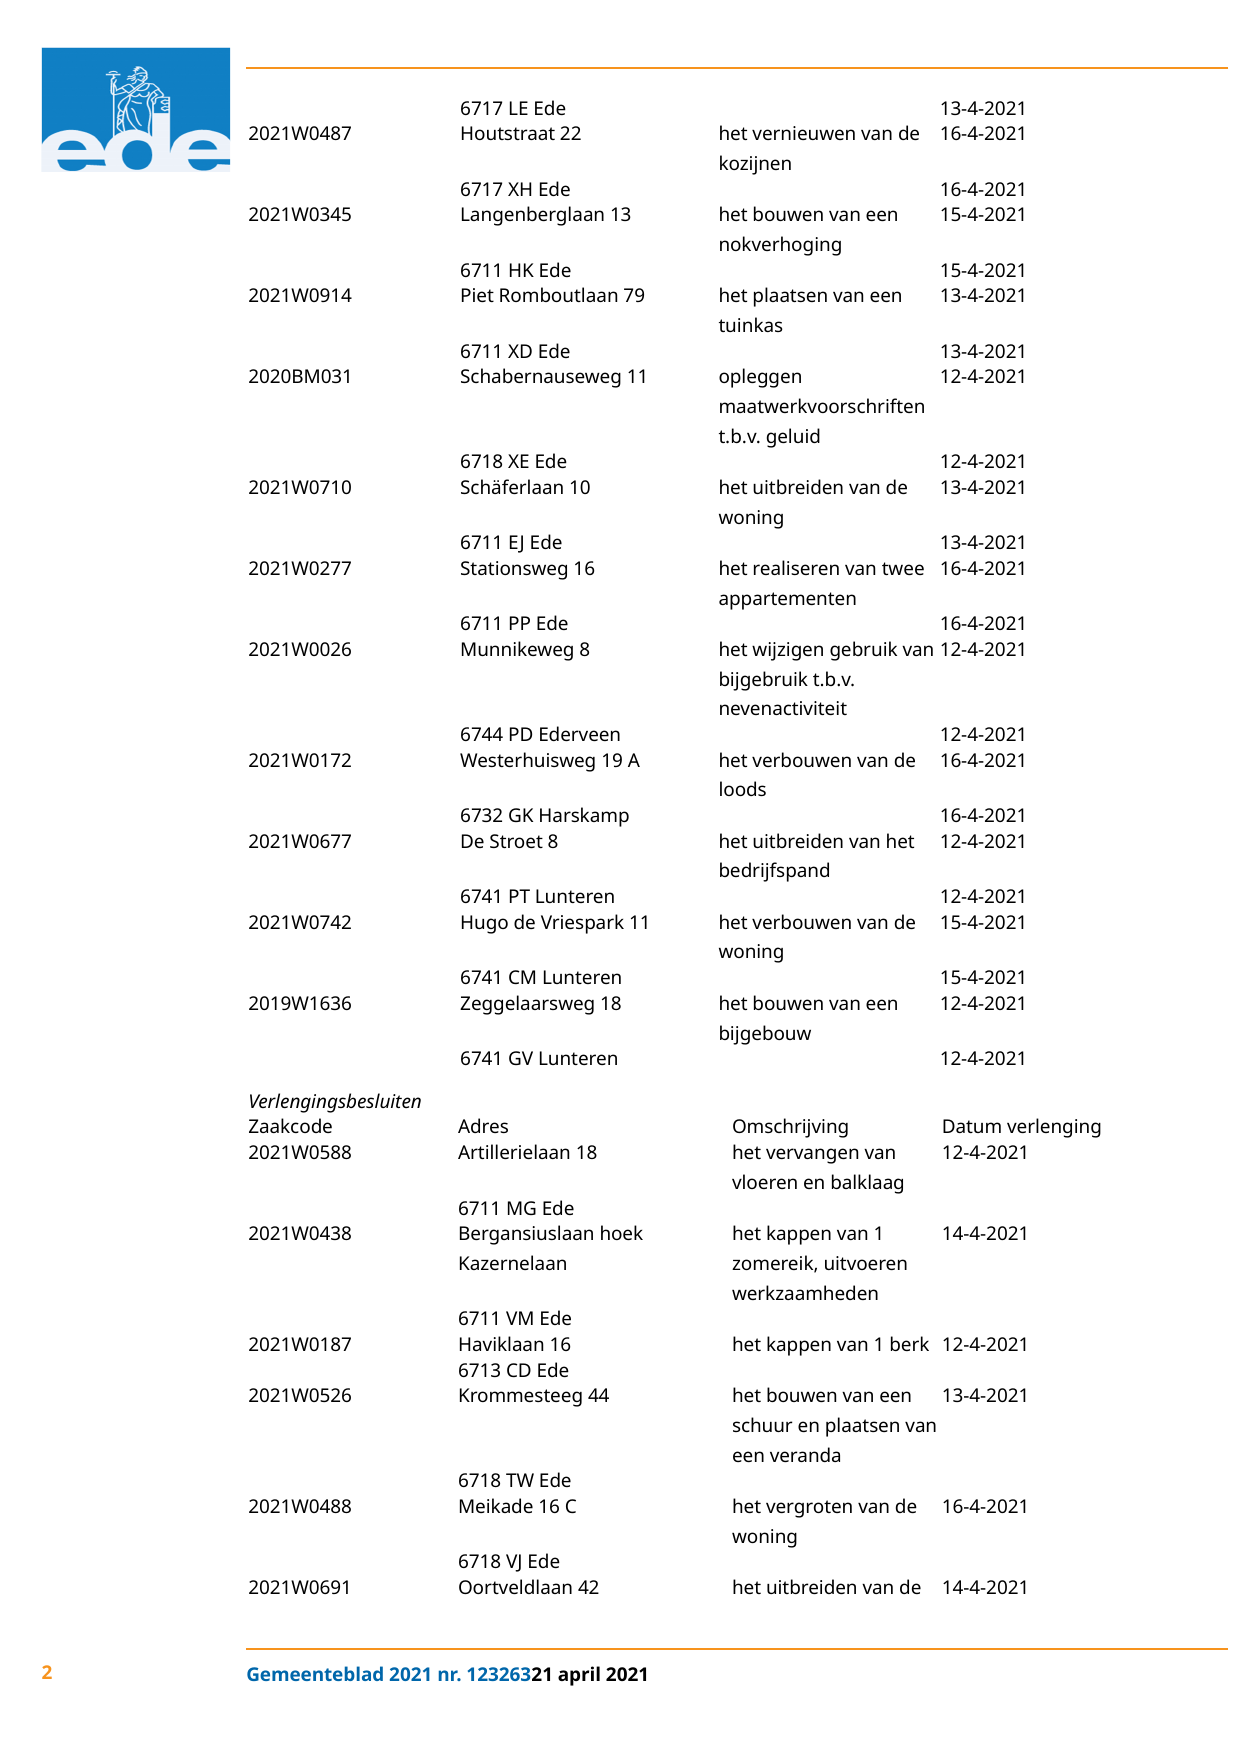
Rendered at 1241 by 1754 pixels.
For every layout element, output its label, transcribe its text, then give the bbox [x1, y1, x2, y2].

table_cell [248, 530, 460, 555]
table_cell 16-4-2021 [940, 802, 1152, 828]
table_cell het realiseren van twee appartementen [718, 555, 939, 611]
table_cell 6711 MG Ede [458, 1195, 732, 1221]
table_cell Zeggelaarsweg 18 [460, 990, 718, 1045]
table_cell 12-4-2021 [940, 990, 1152, 1045]
table_cell 13-4-2021 [942, 1383, 1152, 1467]
table_cell 2019W1636 [248, 990, 460, 1045]
table_cell het wijzigen gebruik van bijgebruik t.b.v. nevenactiviteit [718, 636, 939, 721]
table_cell [718, 802, 939, 828]
table_cell [942, 1468, 1152, 1493]
table_header Zaakcode [248, 1114, 458, 1139]
table_cell opleggen maatwerkvoorschriften t.b.v. geluid [718, 364, 939, 448]
table_cell 12-4-2021 [940, 636, 1152, 721]
table_cell [718, 1045, 939, 1071]
table_cell [942, 1549, 1152, 1574]
table_cell Meikade 16 C [458, 1493, 732, 1548]
table_cell [942, 1305, 1152, 1331]
table_cell [718, 964, 939, 990]
table_cell Piet Romboutlaan 79 [460, 283, 718, 338]
table_cell [248, 1045, 460, 1071]
table_cell het uitbreiden van het bedrijfspand [718, 828, 939, 883]
table_cell 6718 XE Ede [460, 449, 718, 474]
table_cell [248, 1305, 458, 1331]
table_cell [248, 721, 460, 747]
table_cell [718, 883, 939, 909]
table_cell 15-4-2021 [940, 202, 1152, 257]
table_cell [248, 257, 460, 283]
table_cell [248, 449, 460, 474]
table_cell Langenberglaan 13 [460, 202, 718, 257]
table_cell 14-4-2021 [942, 1221, 1152, 1305]
table_cell 6711 XD Ede [460, 338, 718, 364]
table_cell [718, 449, 939, 474]
table_cell 12-4-2021 [940, 364, 1152, 448]
table_cell [718, 721, 939, 747]
table_cell 6711 VM Ede [458, 1305, 732, 1331]
table_cell het uitbreiden van de [732, 1574, 942, 1600]
table_cell het uitbreiden van de woning [718, 474, 939, 529]
table_cell 6711 PP Ede [460, 611, 718, 636]
table_cell 13-4-2021 [940, 95, 1152, 121]
table_header Omschrijving [732, 1114, 942, 1139]
table_cell [248, 1549, 458, 1574]
table_cell Hugo de Vriespark 11 [460, 909, 718, 964]
table_cell 16-4-2021 [940, 555, 1152, 611]
table_cell 2021W0438 [248, 1221, 458, 1305]
table_cell het plaatsen van een tuinkas [718, 283, 939, 338]
table_cell 12-4-2021 [942, 1331, 1152, 1357]
table_cell 15-4-2021 [940, 964, 1152, 990]
table_cell [248, 964, 460, 990]
table_cell 2021W0710 [248, 474, 460, 529]
table_cell 2021W0526 [248, 1383, 458, 1467]
table_cell De Stroet 8 [460, 828, 718, 883]
table_cell [732, 1468, 942, 1493]
table_cell 6711 HK Ede [460, 257, 718, 283]
table_cell 2021W0588 [248, 1140, 458, 1195]
table_cell 6732 GK Harskamp [460, 802, 718, 828]
table_cell het vernieuwen van de kozijnen [718, 121, 939, 176]
table_cell 13-4-2021 [940, 474, 1152, 529]
text Verlengingsbesluiten [248, 1088, 1152, 1114]
table_cell 6741 PT Lunteren [460, 883, 718, 909]
table_cell [248, 1195, 458, 1221]
table_cell 12-4-2021 [940, 883, 1152, 909]
table_cell 6718 VJ Ede [458, 1549, 732, 1574]
table_cell [732, 1357, 942, 1383]
table_cell 2021W0742 [248, 909, 460, 964]
table_cell Oortveldlaan 42 [458, 1574, 732, 1600]
table_cell 14-4-2021 [942, 1574, 1152, 1600]
table_cell het bouwen van een bijgebouw [718, 990, 939, 1045]
table_cell 2021W0487 [248, 121, 460, 176]
table_cell [718, 338, 939, 364]
table_cell het vervangen van vloeren en balklaag [732, 1140, 942, 1195]
table_header Datum verlenging [942, 1114, 1152, 1139]
table_cell 12-4-2021 [940, 449, 1152, 474]
table_cell 2021W0691 [248, 1574, 458, 1600]
table_cell Houtstraat 22 [460, 121, 718, 176]
table_cell het verbouwen van de loods [718, 747, 939, 802]
table_cell Krommesteeg 44 [458, 1383, 732, 1467]
table_cell 16-4-2021 [940, 611, 1152, 636]
table_cell [248, 1468, 458, 1493]
table_cell 12-4-2021 [940, 721, 1152, 747]
table_cell 2021W0277 [248, 555, 460, 611]
table_cell Schäferlaan 10 [460, 474, 718, 529]
table_cell [248, 883, 460, 909]
picture [41, 47, 231, 172]
table_cell 16-4-2021 [940, 747, 1152, 802]
table_cell [248, 176, 460, 202]
table_cell 15-4-2021 [940, 257, 1152, 283]
table_cell 12-4-2021 [940, 828, 1152, 883]
table_cell 13-4-2021 [940, 530, 1152, 555]
table_cell 12-4-2021 [942, 1140, 1152, 1195]
table_cell Schabernauseweg 11 [460, 364, 718, 448]
table_cell Stationsweg 16 [460, 555, 718, 611]
table_cell het kappen van 1 berk [732, 1331, 942, 1357]
table_cell het kappen van 1 zomereik, uitvoeren werkzaamheden [732, 1221, 942, 1305]
table_cell 6741 CM Lunteren [460, 964, 718, 990]
table_cell het verbouwen van de woning [718, 909, 939, 964]
table_cell 12-4-2021 [940, 1045, 1152, 1071]
table_cell Artillerielaan 18 [458, 1140, 732, 1195]
table_cell [942, 1195, 1152, 1221]
table_cell 2021W0187 [248, 1331, 458, 1357]
table_cell 6718 TW Ede [458, 1468, 732, 1493]
table_cell [718, 257, 939, 283]
table_cell Bergansiuslaan hoek Kazernelaan [458, 1221, 732, 1305]
table_cell [718, 530, 939, 555]
table_cell [942, 1357, 1152, 1383]
table_cell 6713 CD Ede [458, 1357, 732, 1383]
table_cell [248, 338, 460, 364]
table_cell 15-4-2021 [940, 909, 1152, 964]
table_cell 6744 PD Ederveen [460, 721, 718, 747]
table_cell [718, 611, 939, 636]
table_cell [718, 176, 939, 202]
table_cell 2021W0026 [248, 636, 460, 721]
table_cell Westerhuisweg 19 A [460, 747, 718, 802]
table_header Adres [458, 1114, 732, 1139]
table_cell Haviklaan 16 [458, 1331, 732, 1357]
table_cell 6711 EJ Ede [460, 530, 718, 555]
table_cell [732, 1305, 942, 1331]
table_cell 13-4-2021 [940, 283, 1152, 338]
table_cell het bouwen van een schuur en plaatsen van een veranda [732, 1383, 942, 1467]
table_cell 16-4-2021 [942, 1493, 1152, 1548]
table_cell 6741 GV Lunteren [460, 1045, 718, 1071]
table_cell 16-4-2021 [940, 121, 1152, 176]
table_cell het bouwen van een nokverhoging [718, 202, 939, 257]
table_cell [248, 95, 460, 121]
table_cell 16-4-2021 [940, 176, 1152, 202]
table_cell Munnikeweg 8 [460, 636, 718, 721]
table_cell [248, 1357, 458, 1383]
table_cell [732, 1195, 942, 1221]
table_cell 13-4-2021 [940, 338, 1152, 364]
table_cell 2021W0677 [248, 828, 460, 883]
table_cell 6717 XH Ede [460, 176, 718, 202]
table_cell het vergroten van de woning [732, 1493, 942, 1548]
table_cell 2021W0345 [248, 202, 460, 257]
table_cell [248, 802, 460, 828]
table_cell [718, 95, 939, 121]
table_cell 2021W0914 [248, 283, 460, 338]
table_cell 6717 LE Ede [460, 95, 718, 121]
table_cell 2021W0488 [248, 1493, 458, 1548]
table_cell 2021W0172 [248, 747, 460, 802]
table_cell [248, 611, 460, 636]
table_cell [732, 1549, 942, 1574]
table_cell 2020BM031 [248, 364, 460, 448]
